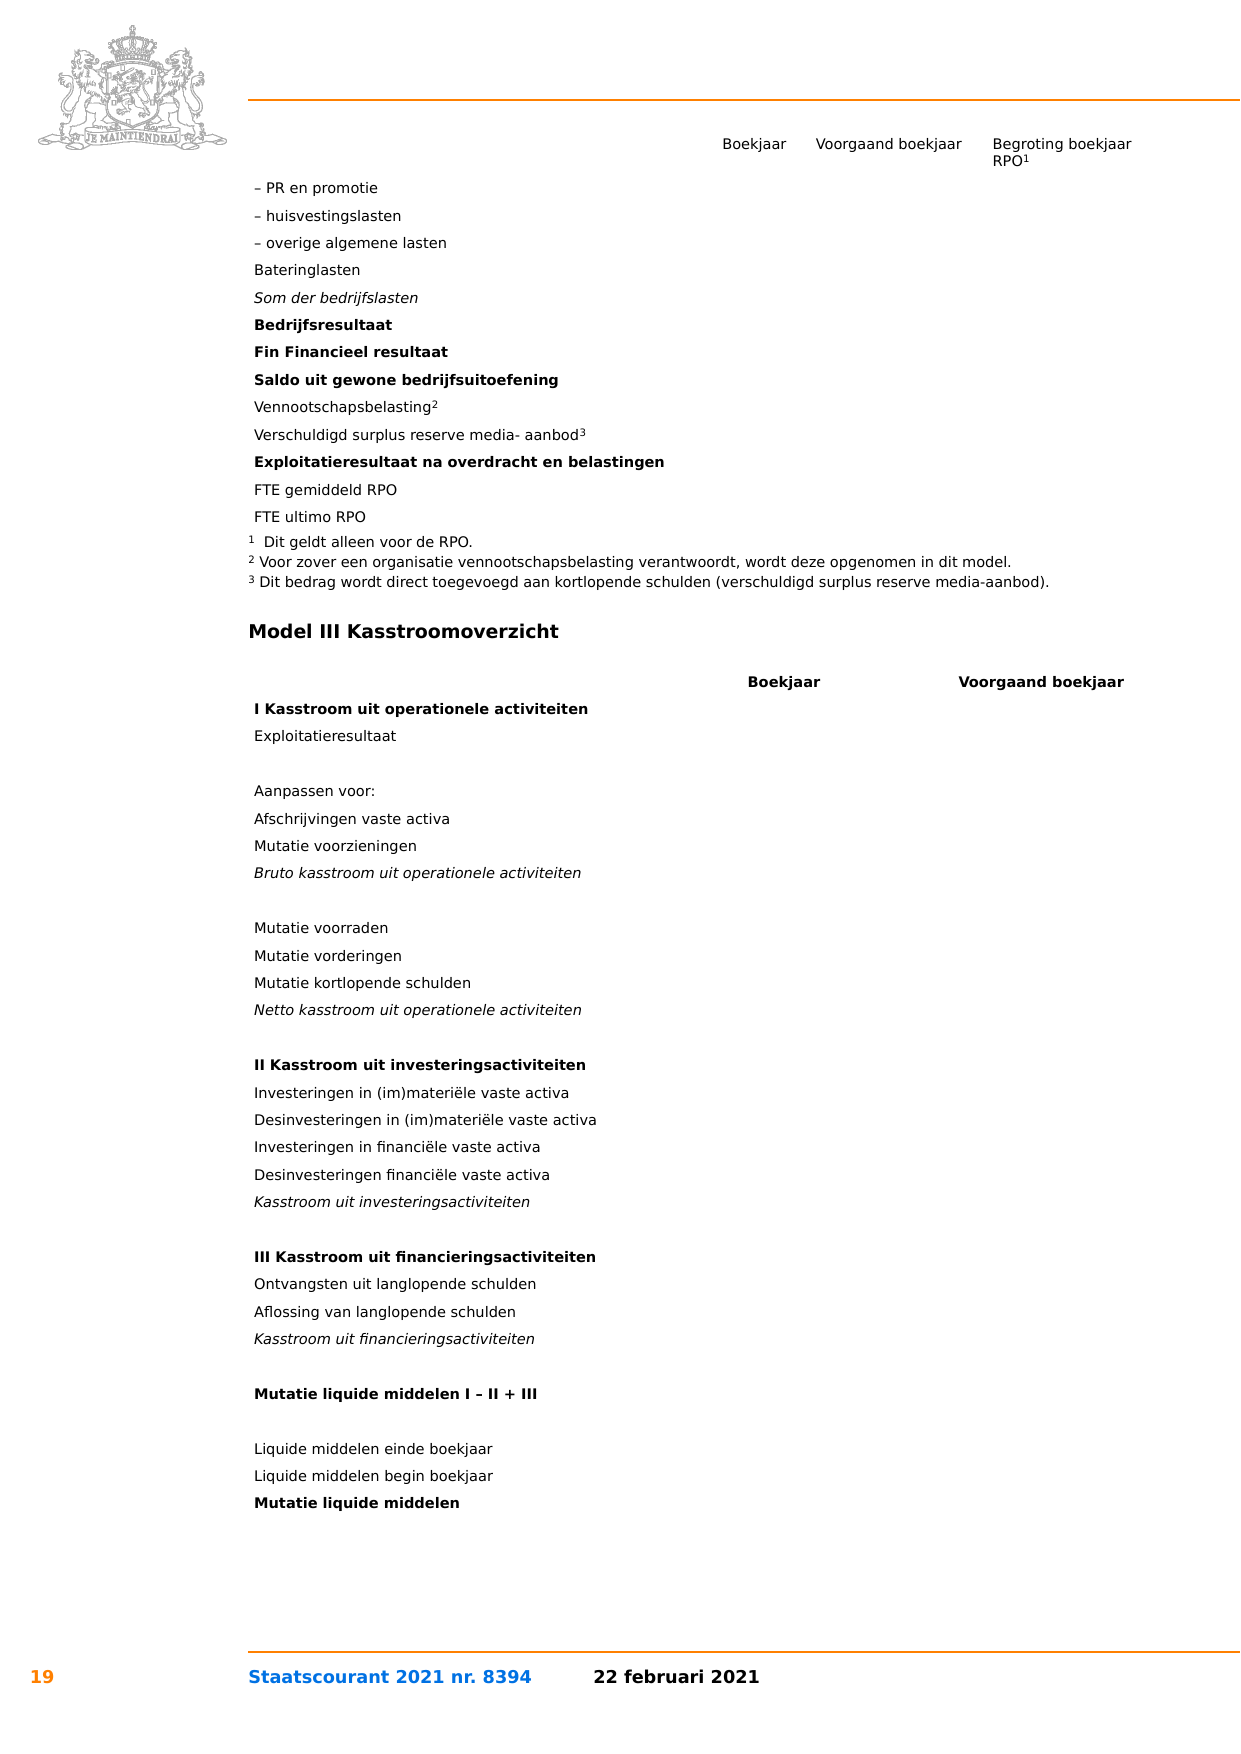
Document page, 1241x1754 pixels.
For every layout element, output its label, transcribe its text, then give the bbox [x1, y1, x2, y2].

table_cell [953, 1354, 1163, 1380]
table_cell [742, 1080, 952, 1106]
table_cell [717, 504, 809, 530]
table_cell [953, 779, 1163, 805]
table_cell – PR en promotie [249, 175, 716, 202]
table_cell Mutatie liquide middelen [249, 1491, 741, 1517]
table_header Voorgaand boekjaar [953, 669, 1163, 695]
table_cell Mutatie voorraden [249, 915, 741, 942]
table_header Voorgaand boekjaar [810, 131, 986, 174]
table_cell [717, 285, 809, 311]
table_cell [742, 1409, 952, 1435]
table_cell [742, 1107, 952, 1133]
table_cell FTE gemiddeld RPO [249, 477, 716, 503]
table_cell Mutatie voorzieningen [249, 833, 741, 859]
table_cell Bedrijfsresultaat [249, 312, 716, 339]
table_header Begroting boekjaar RPO1 [987, 131, 1163, 174]
table_cell Desinvesteringen in (im)materiële vaste activa [249, 1107, 741, 1133]
table_cell [742, 779, 952, 805]
table_cell [810, 230, 986, 256]
table_cell FTE ultimo RPO [249, 504, 716, 530]
table_cell [249, 1217, 741, 1243]
table_cell [742, 1381, 952, 1407]
table_cell [717, 175, 809, 202]
subtitle Model III Kasstroomoverzicht [248, 621, 1163, 643]
table_cell [742, 833, 952, 859]
table_cell [742, 1354, 952, 1380]
table_cell [742, 1162, 952, 1188]
table_cell [953, 943, 1163, 969]
table_cell [717, 203, 809, 229]
table_header Boekjaar [717, 131, 809, 174]
table_cell [953, 1107, 1163, 1133]
table_cell [717, 395, 809, 421]
table_cell [742, 724, 952, 750]
table_cell [742, 915, 952, 942]
table_cell Mutatie vorderingen [249, 943, 741, 969]
table_cell [810, 312, 986, 339]
table_cell [742, 1463, 952, 1490]
table_cell [987, 504, 1163, 530]
table_cell [987, 340, 1163, 366]
table_cell [987, 367, 1163, 393]
table_cell [953, 1272, 1163, 1298]
table_cell [953, 861, 1163, 887]
table_cell Kasstroom uit investeringsactiviteiten [249, 1189, 741, 1216]
table_cell [987, 449, 1163, 476]
table_cell [249, 888, 741, 914]
table_cell [810, 395, 986, 421]
table_cell [810, 258, 986, 284]
table_cell [953, 1436, 1163, 1462]
table_cell [742, 998, 952, 1024]
table_cell [953, 1217, 1163, 1243]
table_cell [717, 367, 809, 393]
table_header Boekjaar [742, 669, 952, 695]
table_cell [717, 230, 809, 256]
table_cell [987, 285, 1163, 311]
table_cell [953, 888, 1163, 914]
table_cell [987, 312, 1163, 339]
table_cell Aanpassen voor: [249, 779, 741, 805]
table_header [249, 669, 741, 695]
table_cell [717, 312, 809, 339]
table_cell [953, 806, 1163, 832]
table_cell [810, 340, 986, 366]
table_cell [953, 1025, 1163, 1051]
table_cell Netto kasstroom uit operationele activiteiten [249, 998, 741, 1024]
table_cell Exploitatieresultaat na overdracht en belastingen [249, 449, 716, 476]
table_cell [249, 1354, 741, 1380]
table_cell [987, 175, 1163, 202]
table_cell Vennootschapsbelasting2 [249, 395, 716, 421]
table_cell Mutatie kortlopende schulden [249, 970, 741, 997]
table_cell [987, 477, 1163, 503]
table_cell [742, 1326, 952, 1353]
table_cell [810, 422, 986, 448]
table_cell [742, 696, 952, 723]
table_cell Liquide middelen begin boekjaar [249, 1463, 741, 1490]
table_cell [742, 1299, 952, 1325]
table_cell [987, 395, 1163, 421]
table_cell [810, 203, 986, 229]
table_cell [953, 1189, 1163, 1216]
table_cell Afschrijvingen vaste activa [249, 806, 741, 832]
table_cell Fin Financieel resultaat [249, 340, 716, 366]
table_cell Investeringen in (im)materiële vaste activa [249, 1080, 741, 1106]
table_cell [953, 1491, 1163, 1517]
table_cell Aflossing van langlopende schulden [249, 1299, 741, 1325]
table_cell [810, 285, 986, 311]
table_cell Bateringlasten [249, 258, 716, 284]
table_cell [742, 1436, 952, 1462]
table_cell [717, 449, 809, 476]
table_cell [953, 724, 1163, 750]
table_cell [953, 1080, 1163, 1106]
picture [38, 25, 227, 150]
table_cell Liquide middelen einde boekjaar [249, 1436, 741, 1462]
table_cell III Kasstroom uit financieringsactiviteiten [249, 1244, 741, 1271]
table_cell Investeringen in financiële vaste activa [249, 1135, 741, 1161]
table_cell [987, 422, 1163, 448]
table_cell [987, 258, 1163, 284]
table_cell Verschuldigd surplus reserve media- aanbod3 [249, 422, 716, 448]
table_cell [953, 1135, 1163, 1161]
table_cell [742, 1135, 952, 1161]
table_cell [953, 1299, 1163, 1325]
table_cell [742, 943, 952, 969]
table_cell Som der bedrijfslasten [249, 285, 716, 311]
table_cell II Kasstroom uit investeringsactiviteiten [249, 1053, 741, 1079]
table_cell Mutatie liquide middelen I – II + III [249, 1381, 741, 1407]
table_cell [742, 1491, 952, 1517]
table_cell [742, 1025, 952, 1051]
table_cell Ontvangsten uit langlopende schulden [249, 1272, 741, 1298]
table_cell [953, 1162, 1163, 1188]
table_cell 1 Dit geldt alleen voor de RPO. 2 Voor zover een organisatie vennootschapsbelasting verantwoordt, wordt deze opgenomen in dit model. 3 Dit bedrag wordt direct toegevoegd aan kortlopende schulden (verschuldigd surplus reserve media-aanbod). [248, 531, 1163, 591]
table_cell Desinvesteringen financiële vaste activa [249, 1162, 741, 1188]
table_cell [810, 477, 986, 503]
table_cell [810, 504, 986, 530]
table_cell [953, 1244, 1163, 1271]
table_cell [717, 422, 809, 448]
table_cell [742, 1244, 952, 1271]
table_cell [742, 1217, 952, 1243]
table_cell [987, 230, 1163, 256]
table_cell [953, 970, 1163, 997]
table_cell [717, 340, 809, 366]
table_cell [249, 1025, 741, 1051]
table_cell [953, 833, 1163, 859]
table_cell [953, 696, 1163, 723]
table_cell Kasstroom uit financieringsactiviteiten [249, 1326, 741, 1353]
table_cell [953, 751, 1163, 777]
table_cell [742, 751, 952, 777]
table_cell [742, 888, 952, 914]
table_cell [742, 1053, 952, 1079]
table_header [249, 131, 716, 174]
table_cell [249, 1409, 741, 1435]
table_cell [987, 203, 1163, 229]
table_cell I Kasstroom uit operationele activiteiten [249, 696, 741, 723]
table_cell [742, 806, 952, 832]
table_cell Saldo uit gewone bedrijfsuitoefening [249, 367, 716, 393]
table_cell Exploitatieresultaat [249, 724, 741, 750]
table_cell [953, 998, 1163, 1024]
table_cell – huisvestingslasten [249, 203, 716, 229]
table_cell [742, 1272, 952, 1298]
table_cell [717, 477, 809, 503]
table_cell [953, 1326, 1163, 1353]
table_cell [810, 449, 986, 476]
table_cell [742, 861, 952, 887]
table_cell – overige algemene lasten [249, 230, 716, 256]
table_cell [953, 1053, 1163, 1079]
table_cell [953, 1409, 1163, 1435]
table_cell Bruto kasstroom uit operationele activiteiten [249, 861, 741, 887]
table_cell [810, 175, 986, 202]
table_cell [953, 915, 1163, 942]
table_cell [742, 970, 952, 997]
table_cell [717, 258, 809, 284]
table_cell [953, 1463, 1163, 1490]
table_cell [742, 1189, 952, 1216]
table_cell [953, 1381, 1163, 1407]
table_cell [249, 751, 741, 777]
table_cell [810, 367, 986, 393]
